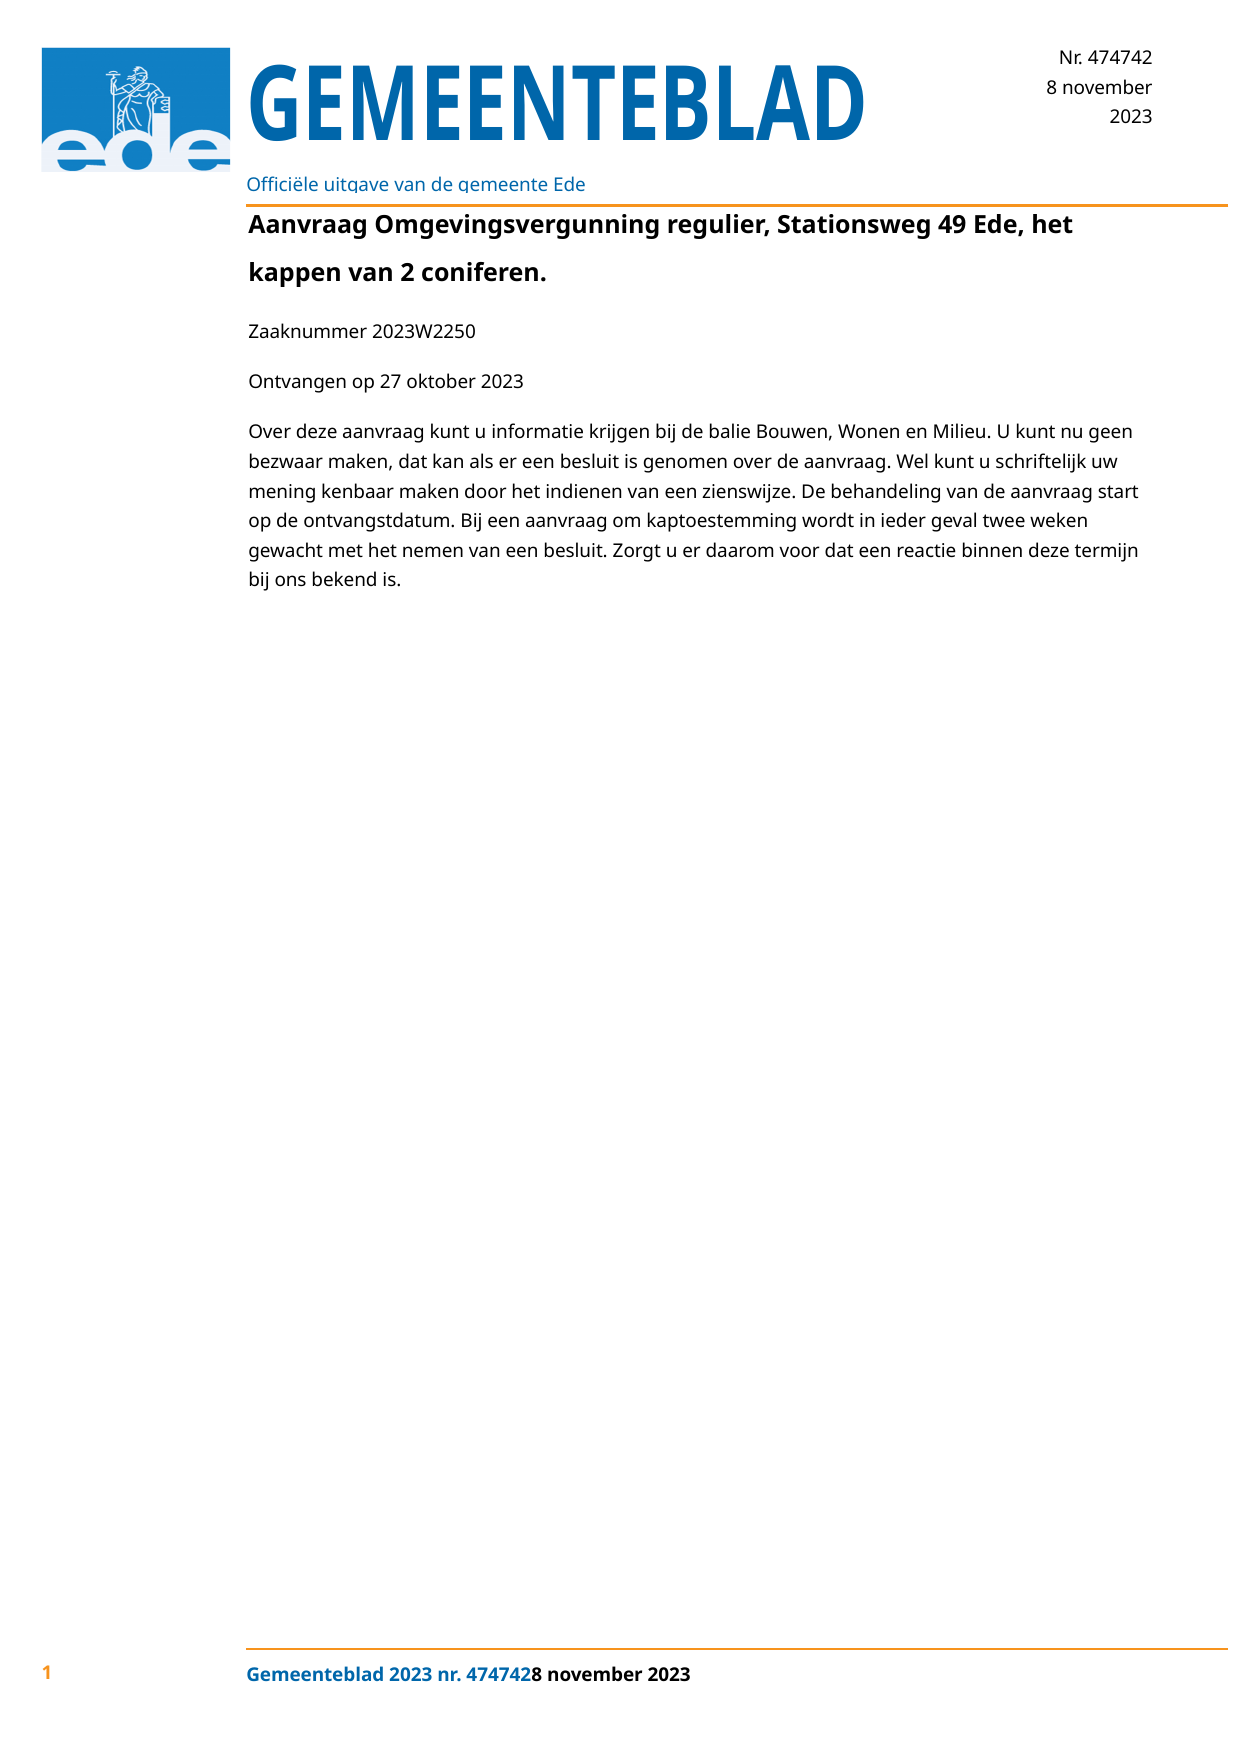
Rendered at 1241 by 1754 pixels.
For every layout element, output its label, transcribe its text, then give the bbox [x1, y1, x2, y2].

picture [41, 47, 231, 172]
text Aanvraag Omgevingsvergunning regulier, Stationsweg 49 Ede, het kappen van 2 coniferen. [248, 207, 1152, 288]
text Zaaknummer 2023W2250 [248, 318, 1152, 344]
text Over deze aanvraag kunt u informatie krijgen bij de balie Bouwen, Wonen en Milieu. U kunt nu geen bezwaar maken, dat kan als er een besluit is genomen over de aanvraag. Wel kunt u schriftelijk uw mening kenbaar maken door het indienen van een zienswijze. De behandeling van de aanvraag start op de ontvangstdatum. Bij een aanvraag om kaptoestemming wordt in ieder geval twee weken gewacht met het nemen van een besluit. Zorgt u er daarom voor dat een reactie binnen deze termijn bij ons bekend is. [248, 419, 1152, 592]
text Ontvangen op 27 oktober 2023 [248, 368, 1152, 394]
